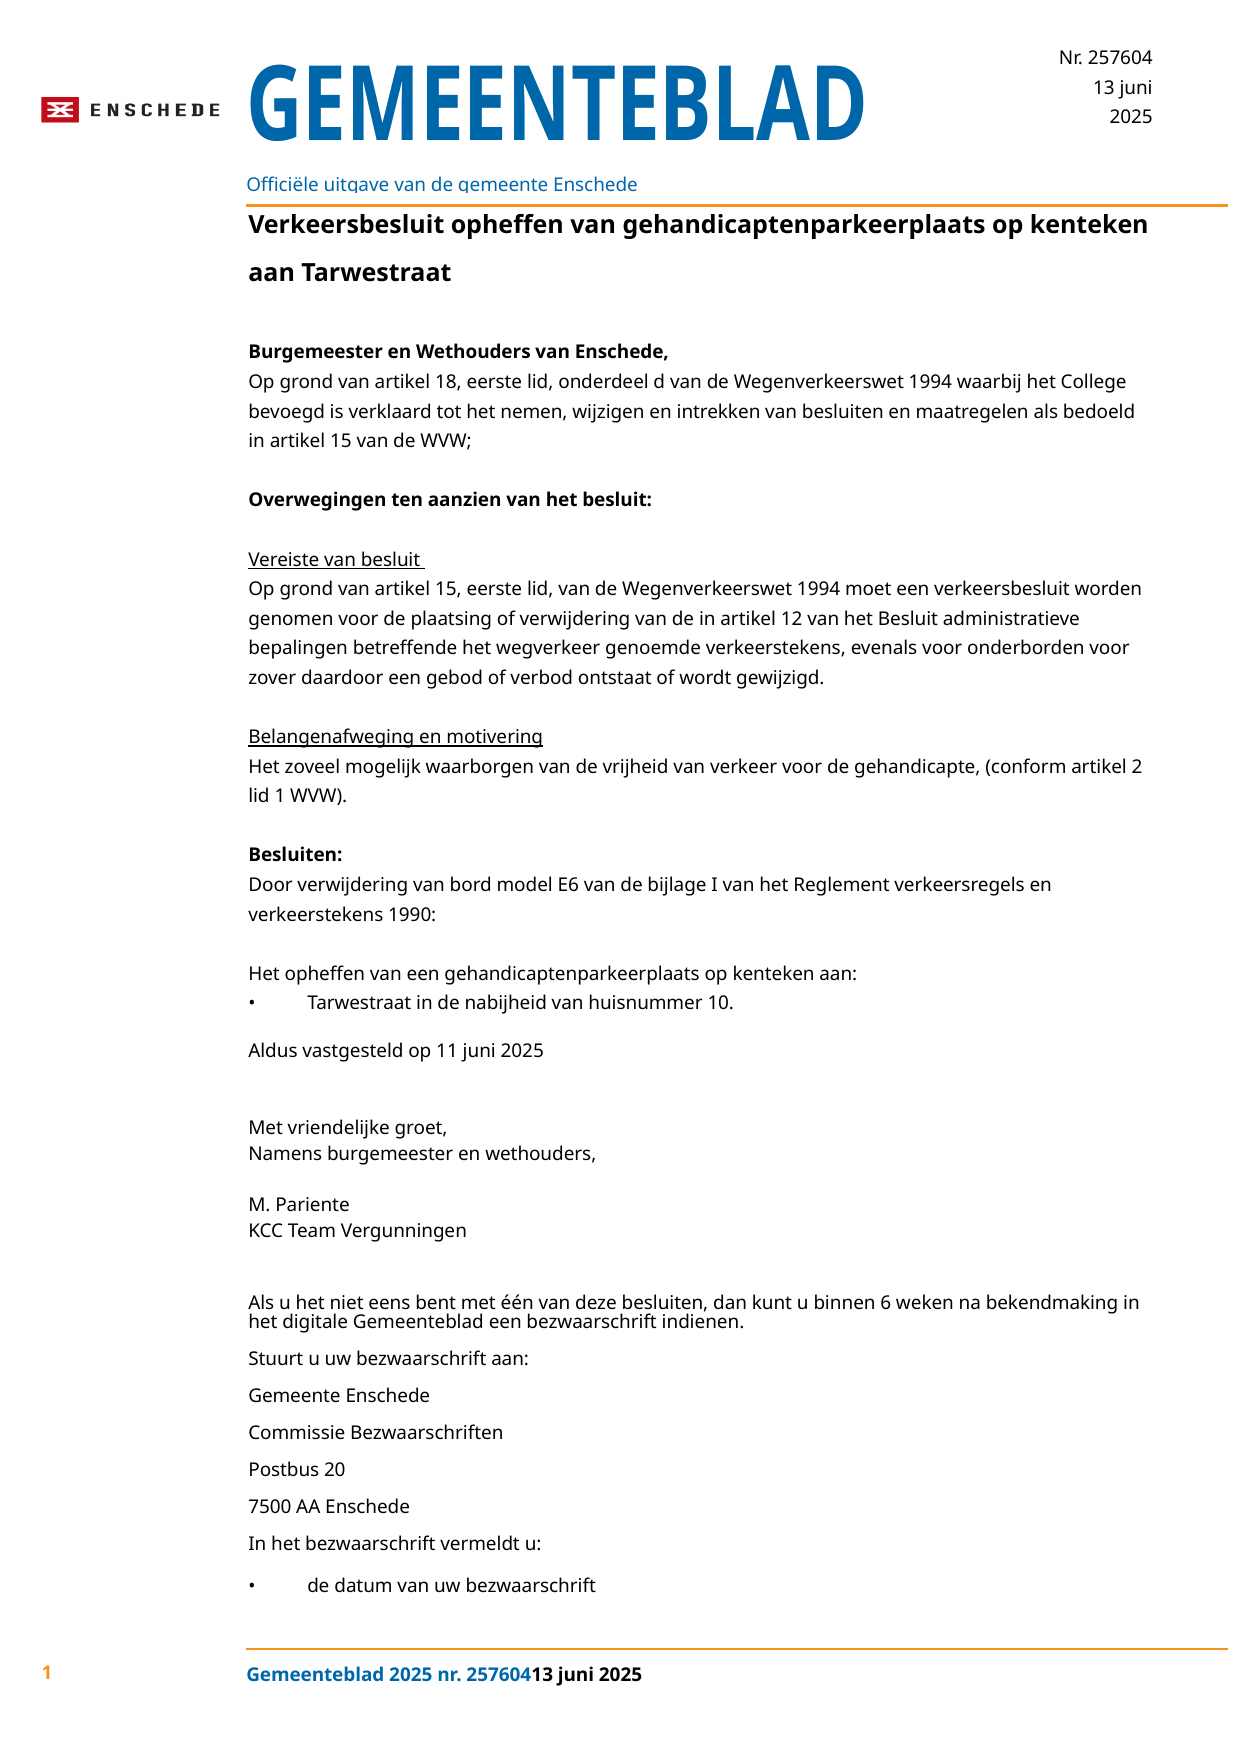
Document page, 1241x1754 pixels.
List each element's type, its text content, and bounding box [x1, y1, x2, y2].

text Postbus 20 [248, 1461, 1152, 1480]
text Overwegingen ten aanzien van het besluit: [248, 487, 1152, 512]
list Tarwestraat in de nabijheid van huisnummer 10. [248, 989, 1152, 1015]
text Gemeente Enschede [248, 1387, 1152, 1406]
text Aldus vastgesteld op 11 juni 2025 [248, 1037, 1152, 1063]
text In het bezwaarschrift vermeldt u: [248, 1535, 1152, 1554]
text Stuurt u uw bezwaarschrift aan: [248, 1350, 1152, 1369]
text Het zoveel mogelijk waarborgen van de vrijheid van verkeer voor de gehandicapte, (conform artikel 2 lid 1 WVW). [248, 753, 1152, 808]
text Verkeersbesluit opheffen van gehandicaptenparkeerplaats op kenteken aan Tarwestraat [248, 207, 1152, 288]
text M. Pariente [248, 1192, 1152, 1217]
text 7500 AA Enschede [248, 1498, 1152, 1517]
text Op grond van artikel 18, eerste lid, onderdeel d van de Wegenverkeerswet 1994 waarbij het College bevoegd is verklaard tot het nemen, wijzigen en intrekken van besluiten en maatregelen als bedoeld in artikel 15 van de WVW; [248, 368, 1152, 453]
text Als u het niet eens bent met één van deze besluiten, dan kunt u binnen 6 weken na bekendmaking in het digitale Gemeenteblad een bezwaarschrift indienen. [248, 1294, 1152, 1332]
picture [41, 47, 231, 172]
text Door verwijdering van bord model E6 van de bijlage I van het Reglement verkeersregels en verkeerstekens 1990: [248, 871, 1152, 926]
text Met vriendelijke groet, [248, 1114, 1152, 1140]
text Vereiste van besluit [248, 546, 1152, 571]
text KCC Team Vergunningen [248, 1217, 1152, 1243]
list de datum van uw bezwaarschrift [248, 1572, 1152, 1598]
text Burgemeester en Wethouders van Enschede, [248, 339, 1152, 364]
text Het opheffen van een gehandicaptenparkeerplaats op kenteken aan: [248, 960, 1152, 986]
text Op grond van artikel 15, eerste lid, van de Wegenverkeerswet 1994 moet een verkeersbesluit worden genomen voor de plaatsing of verwijdering van de in artikel 12 van het Besluit administratieve bepalingen betreffende het wegverkeer genoemde verkeerstekens, evenals voor onderborden voor zover daardoor een gebod of verbod ontstaat of wordt gewijzigd. [248, 575, 1152, 690]
text Namens burgemeester en wethouders, [248, 1140, 1152, 1166]
text Besluiten: [248, 842, 1152, 867]
text Commissie Bezwaarschriften [248, 1424, 1152, 1443]
text Belangenafweging en motivering [248, 723, 1152, 749]
